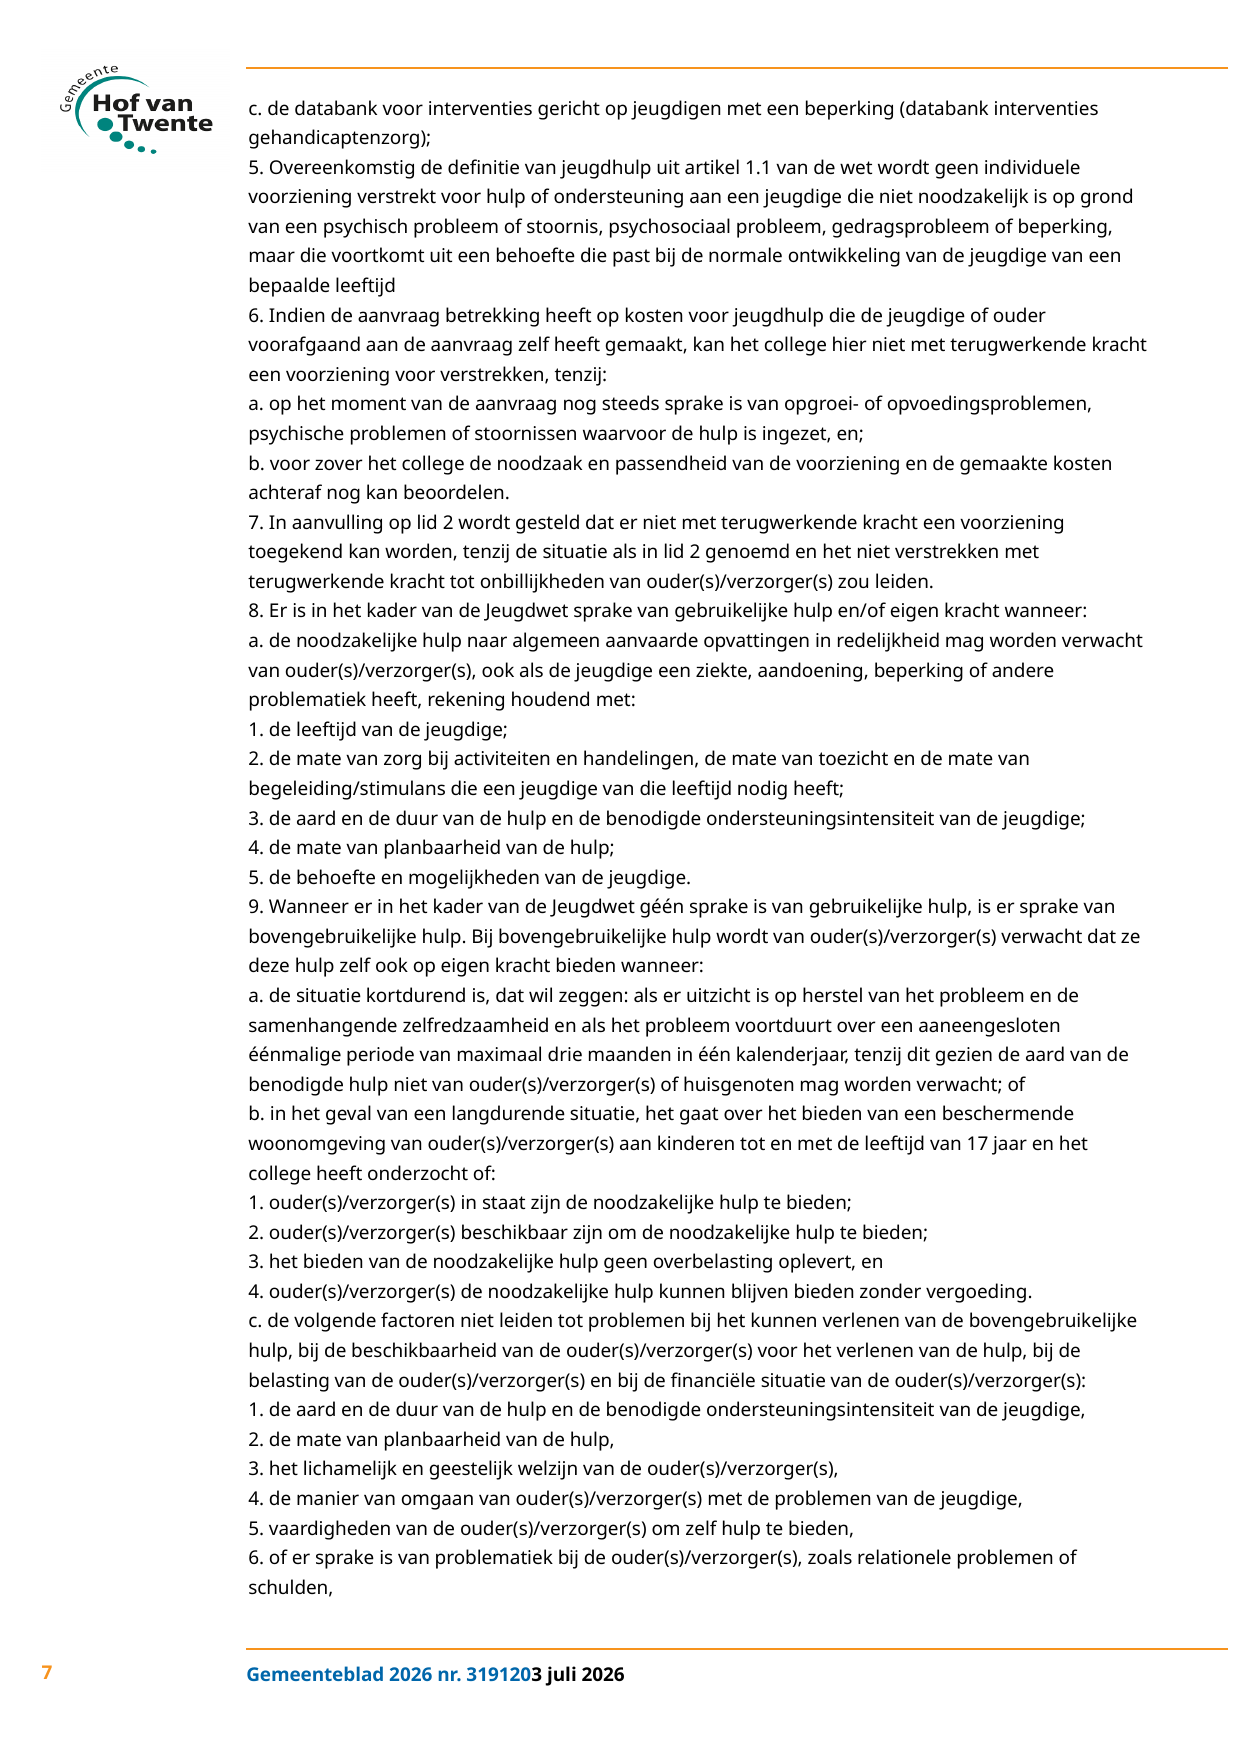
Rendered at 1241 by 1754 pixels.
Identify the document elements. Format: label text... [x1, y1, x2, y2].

text 7. In aanvulling op lid 2 wordt gesteld dat er niet met terugwerkende kracht een voorziening toegekend kan worden, tenzij de situatie als in lid 2 genoemd en het niet verstrekken met terugwerkende kracht tot onbillijkheden van ouder(s)/verzorger(s) zou leiden. [248, 509, 1152, 594]
text 5. Overeenkomstig de definitie van jeugdhulp uit artikel 1.1 van de wet wordt geen individuele voorziening verstrekt voor hulp of ondersteuning aan een jeugdige die niet noodzakelijk is op grond van een psychisch probleem of stoornis, psychosociaal probleem, gedragsprobleem of beperking, maar die voortkomt uit een behoefte die past bij de normale ontwikkeling van de jeugdige van een bepaalde leeftijd [248, 154, 1152, 298]
picture [41, 47, 231, 172]
text 6. Indien de aanvraag betrekking heeft op kosten voor jeugdhulp die de jeugdige of ouder voorafgaand aan de aanvraag zelf heeft gemaakt, kan het college hier niet met terugwerkende kracht een voorziening voor verstrekken, tenzij: [248, 302, 1152, 387]
text a. de situatie kortdurend is, dat wil zeggen: als er uitzicht is op herstel van het probleem en de samenhangende zelfredzaamheid en als het probleem voortduurt over een aaneengesloten éénmalige periode van maximaal drie maanden in één kalenderjaar, tenzij dit gezien de aard van de benodigde hulp niet van ouder(s)/verzorger(s) of huisgenoten mag worden verwacht; of [248, 982, 1152, 1097]
text c. de databank voor interventies gericht op jeugdigen met een beperking (databank interventies gehandicaptenzorg); [248, 95, 1152, 150]
text c. de volgende factoren niet leiden tot problemen bij het kunnen verlenen van de bovengebruikelijke hulp, bij de beschikbaarheid van de ouder(s)/verzorger(s) voor het verlenen van de hulp, bij de belasting van de ouder(s)/verzorger(s) en bij de financiële situatie van de ouder(s)/verzorger(s): [248, 1308, 1152, 1393]
text 2. de mate van planbaarheid van de hulp, [248, 1426, 1152, 1452]
text 9. Wanneer er in het kader van de Jeugdwet géén sprake is van gebruikelijke hulp, is er sprake van bovengebruikelijke hulp. Bij bovengebruikelijke hulp wordt van ouder(s)/verzorger(s) verwacht dat ze deze hulp zelf ook op eigen kracht bieden wanneer: [248, 893, 1152, 978]
text 1. de leeftijd van de jeugdige; [248, 716, 1152, 742]
text b. voor zover het college de noodzaak en passendheid van de voorziening en de gemaakte kosten achteraf nog kan beoordelen. [248, 450, 1152, 505]
text 4. ouder(s)/verzorger(s) de noodzakelijke hulp kunnen blijven bieden zonder vergoeding. [248, 1278, 1152, 1304]
text 3. het lichamelijk en geestelijk welzijn van de ouder(s)/verzorger(s), [248, 1456, 1152, 1481]
text 4. de manier van omgaan van ouder(s)/verzorger(s) met de problemen van de jeugdige, [248, 1485, 1152, 1511]
text 5. de behoefte en mogelijkheden van de jeugdige. [248, 864, 1152, 890]
text 5. vaardigheden van de ouder(s)/verzorger(s) om zelf hulp te bieden, [248, 1515, 1152, 1541]
text 3. de aard en de duur van de hulp en de benodigde ondersteuningsintensiteit van de jeugdige; [248, 805, 1152, 831]
text 4. de mate van planbaarheid van de hulp; [248, 834, 1152, 860]
text 2. ouder(s)/verzorger(s) beschikbaar zijn om de noodzakelijke hulp te bieden; [248, 1219, 1152, 1245]
text 3. het bieden van de noodzakelijke hulp geen overbelasting oplevert, en [248, 1248, 1152, 1274]
text 8. Er is in het kader van de Jeugdwet sprake van gebruikelijke hulp en/of eigen kracht wanneer: [248, 598, 1152, 623]
text a. de noodzakelijke hulp naar algemeen aanvaarde opvattingen in redelijkheid mag worden verwacht van ouder(s)/verzorger(s), ook als de jeugdige een ziekte, aandoening, beperking of andere problematiek heeft, rekening houdend met: [248, 627, 1152, 712]
text a. op het moment van de aanvraag nog steeds sprake is van opgroei- of opvoedingsproblemen, psychische problemen of stoornissen waarvoor de hulp is ingezet, en; [248, 391, 1152, 446]
text 2. de mate van zorg bij activiteiten en handelingen, de mate van toezicht en de mate van begeleiding/stimulans die een jeugdige van die leeftijd nodig heeft; [248, 746, 1152, 801]
text 6. of er sprake is van problematiek bij de ouder(s)/verzorger(s), zoals relationele problemen of schulden, [248, 1544, 1152, 1600]
text 1. ouder(s)/verzorger(s) in staat zijn de noodzakelijke hulp te bieden; [248, 1189, 1152, 1215]
text 1. de aard en de duur van de hulp en de benodigde ondersteuningsintensiteit van de jeugdige, [248, 1396, 1152, 1422]
text b. in het geval van een langdurende situatie, het gaat over het bieden van een beschermende woonomgeving van ouder(s)/verzorger(s) aan kinderen tot en met de leeftijd van 17 jaar en het college heeft onderzocht of: [248, 1101, 1152, 1186]
